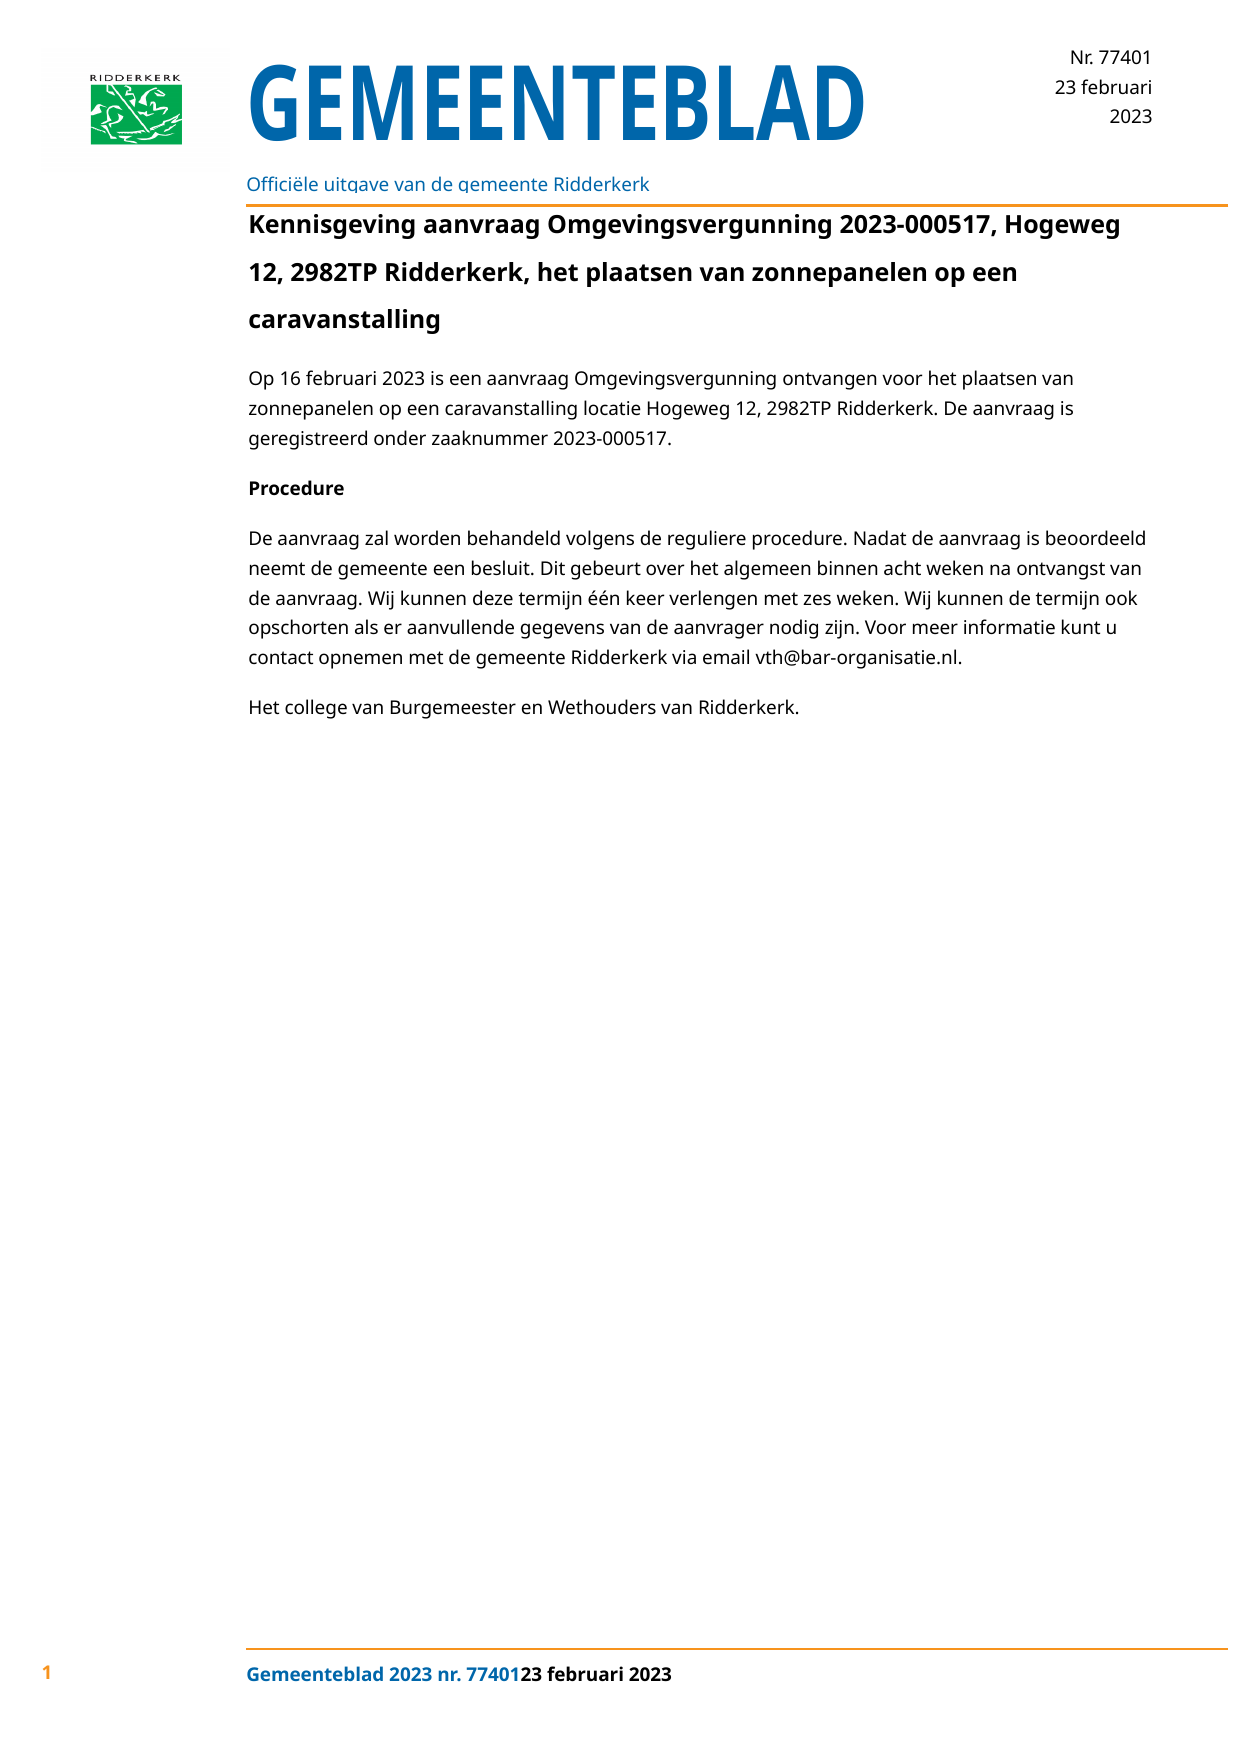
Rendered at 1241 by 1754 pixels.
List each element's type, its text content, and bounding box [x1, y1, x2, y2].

text De aanvraag zal worden behandeld volgens de reguliere procedure. Nadat de aanvraag is beoordeeld neemt de gemeente een besluit. Dit gebeurt over het algemeen binnen acht weken na ontvangst van de aanvraag. Wij kunnen deze termijn één keer verlengen met zes weken. Wij kunnen de termijn ook opschorten als er aanvullende gegevens van de aanvrager nodig zijn. Voor meer informatie kunt u contact opnemen met de gemeente Ridderkerk via email vth@bar-organisatie.nl. [248, 526, 1152, 669]
picture [41, 47, 231, 172]
text Kennisgeving aanvraag Omgevingsvergunning 2023-000517, Hogeweg 12, 2982TP Ridderkerk, het plaatsen van zonnepanelen op een caravanstalling [248, 207, 1152, 336]
text Op 16 februari 2023 is een aanvraag Omgevingsvergunning ontvangen voor het plaatsen van zonnepanelen op een caravanstalling locatie Hogeweg 12, 2982TP Ridderkerk. De aanvraag is geregistreerd onder zaaknummer 2023-000517. [248, 366, 1152, 450]
text Procedure [248, 475, 1152, 501]
text Het college van Burgemeester en Wethouders van Ridderkerk. [248, 694, 1152, 720]
